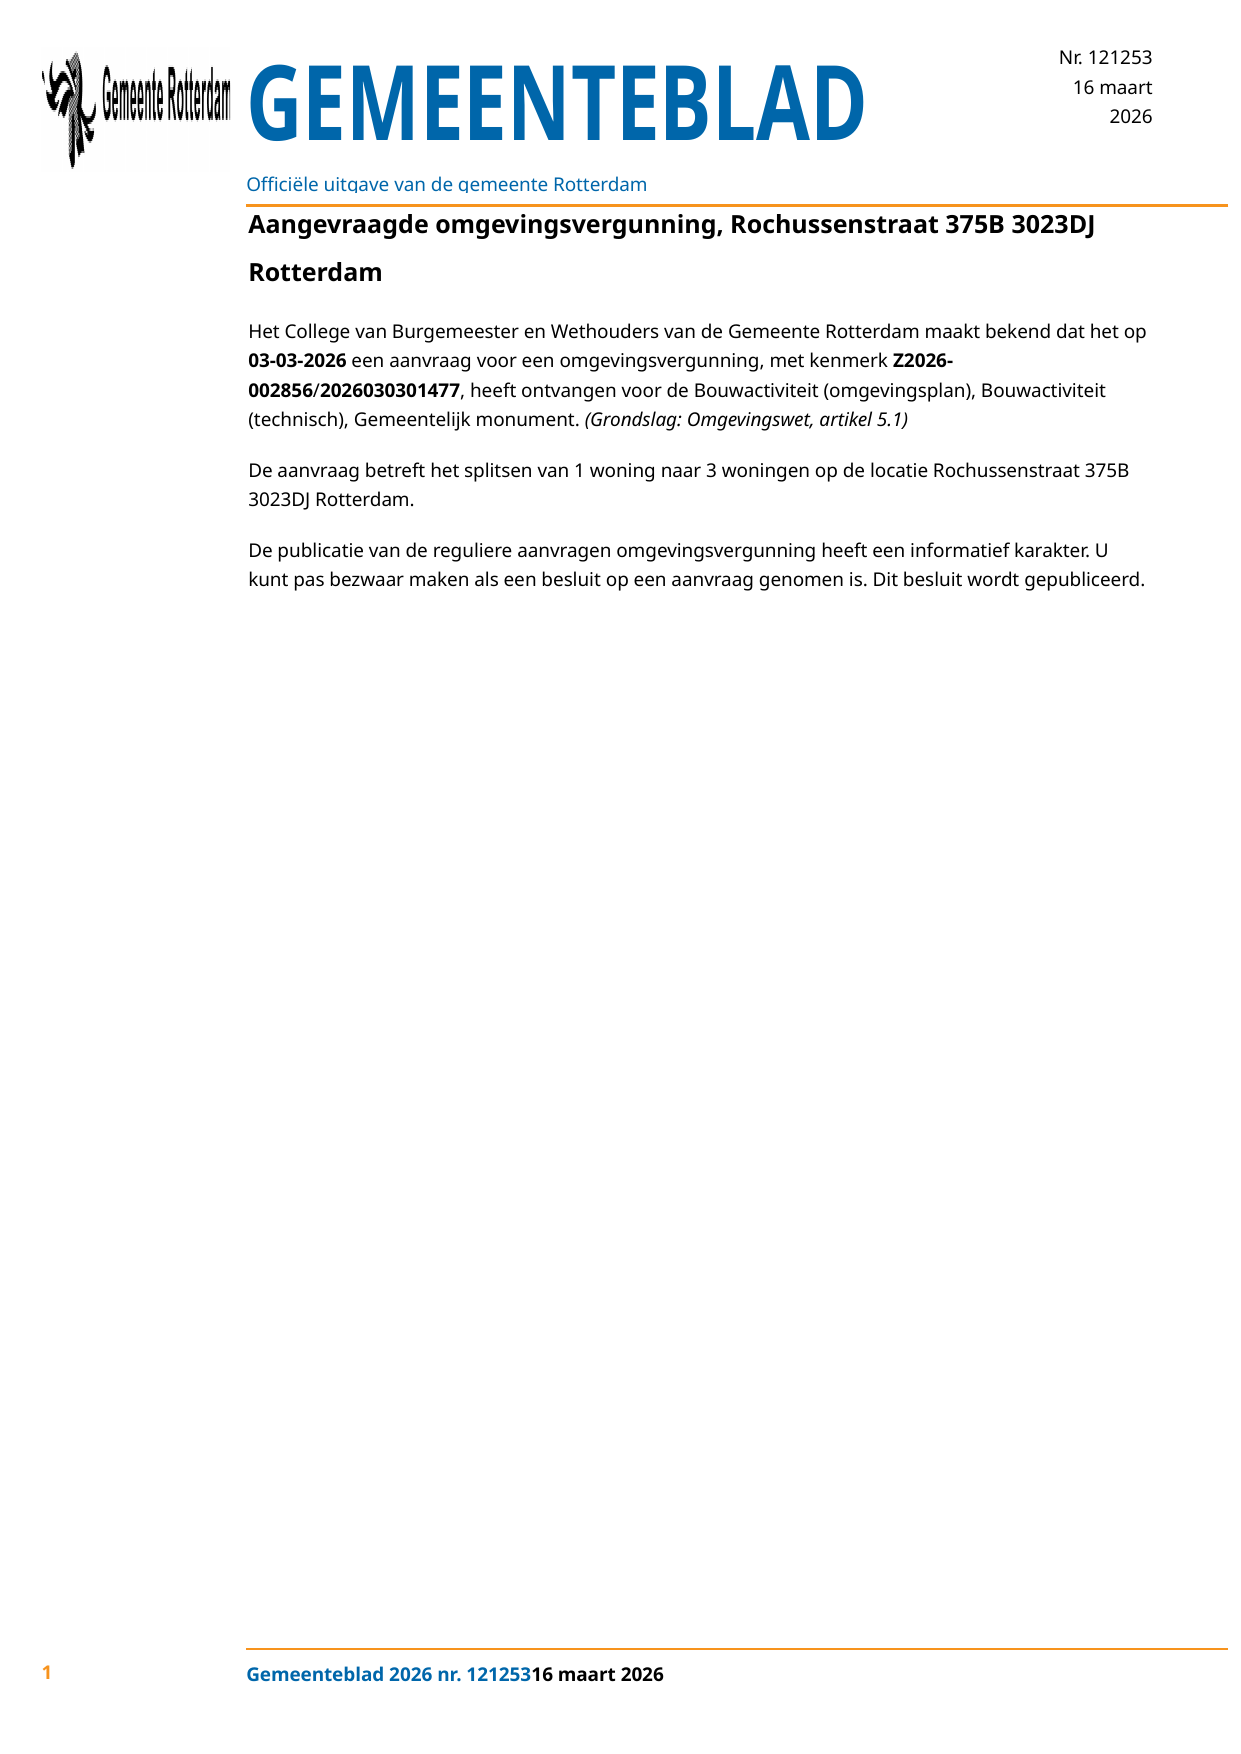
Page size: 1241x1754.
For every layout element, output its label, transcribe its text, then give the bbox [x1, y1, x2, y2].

text Het College van Burgemeester en Wethouders van de Gemeente Rotterdam maakt bekend dat het op 03-03-2026 een aanvraag voor een omgevingsvergunning, met kenmerk Z2026-002856/2026030301477, heeft ontvangen voor de Bouwactiviteit (omgevingsplan), Bouwactiviteit (technisch), Gemeentelijk monument. (Grondslag: Omgevingswet, artikel 5.1) [248, 318, 1152, 432]
text Aangevraagde omgevingsvergunning, Rochussenstraat 375B 3023DJ Rotterdam [248, 207, 1152, 288]
text De publicatie van de reguliere aanvragen omgevingsvergunning heeft een informatief karakter. U kunt pas bezwaar maken als een besluit op een aanvraag genomen is. Dit besluit wordt gepubliceerd. [248, 537, 1152, 592]
text De aanvraag betreft het splitsen van 1 woning naar 3 woningen op de locatie Rochussenstraat 375B 3023DJ Rotterdam. [248, 457, 1152, 512]
picture [41, 47, 231, 172]
